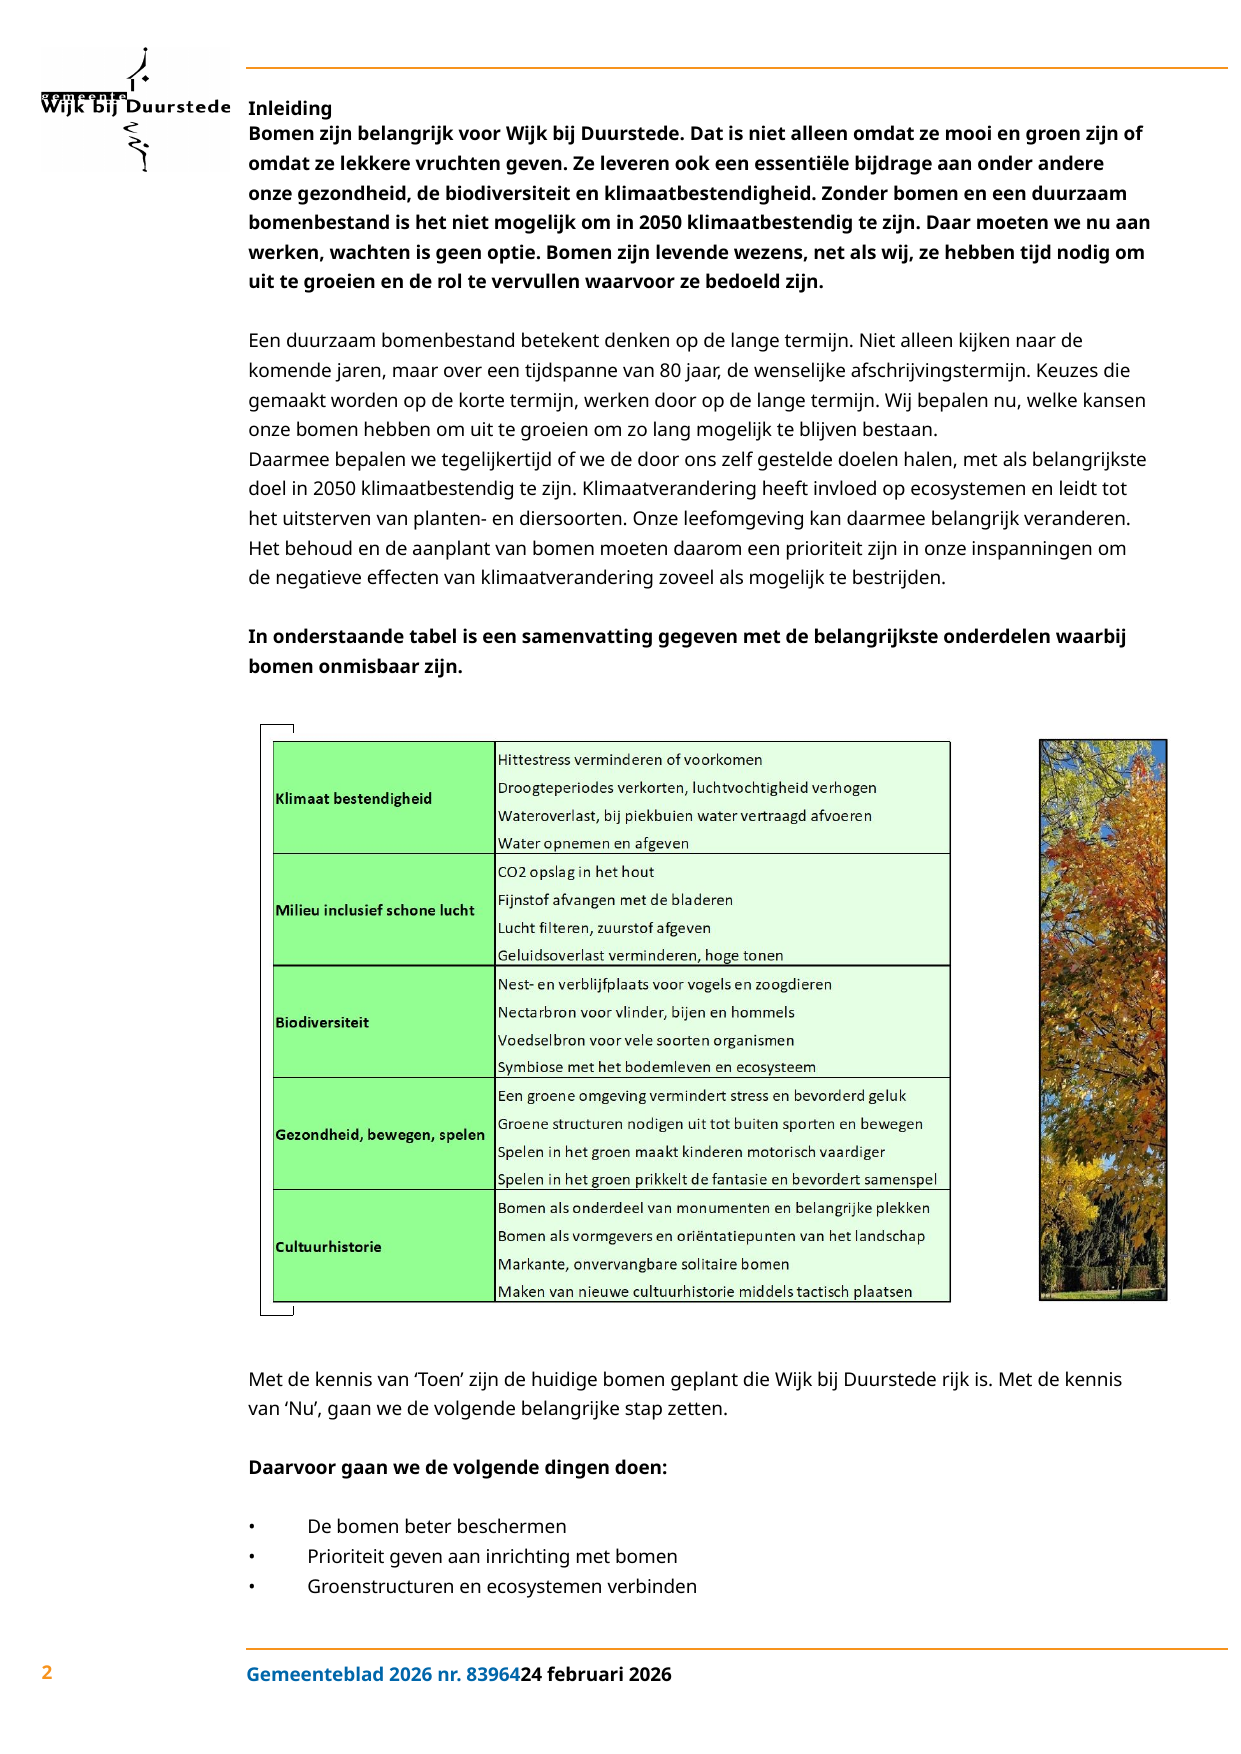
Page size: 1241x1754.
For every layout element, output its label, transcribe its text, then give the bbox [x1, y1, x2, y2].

picture [41, 47, 231, 172]
text Een duurzaam bomenbestand betekent denken op de lange termijn. Niet alleen kijken naar de komende jaren, maar over een tijdspanne van 80 jaar, de wenselijke afschrijvingstermijn. Keuzes die gemaakt worden op de korte termijn, werken door op de lange termijn. Wij bepalen nu, welke kansen onze bomen hebben om uit te groeien om zo lang mogelijk te blijven bestaan. [248, 328, 1152, 442]
text Met de kennis van ‘Toen’ zijn de huidige bomen geplant die Wijk bij Duurstede rijk is. Met de kennis van ‘Nu’, gaan we de volgende belangrijke stap zetten. [248, 1366, 1152, 1421]
text Daarvoor gaan we de volgende dingen doen: [248, 1454, 1152, 1480]
text Inleiding [248, 95, 1152, 121]
picture [268, 733, 1173, 1306]
list De bomen beter beschermen [248, 1514, 1152, 1539]
list Groenstructuren en ecosystemen verbinden [248, 1573, 1152, 1598]
text Daarmee bepalen we tegelijkertijd of we de door ons zelf gestelde doelen halen, met als belangrijkste doel in 2050 klimaatbestendig te zijn. Klimaatverandering heeft invloed op ecosystemen en leidt tot het uitsterven van planten- en diersoorten. Onze leefomgeving kan daarmee belangrijk veranderen. Het behoud en de aanplant van bomen moeten daarom een prioriteit zijn in onze inspanningen om de negatieve effecten van klimaatverandering zoveel als mogelijk te bestrijden. [248, 446, 1152, 590]
text In onderstaande tabel is een samenvatting gegeven met de belangrijkste onderdelen waarbij bomen onmisbaar zijn. [248, 623, 1152, 679]
list Prioriteit geven aan inrichting met bomen [248, 1543, 1152, 1569]
text Bomen zijn belangrijk voor Wijk bij Duurstede. Dat is niet alleen omdat ze mooi en groen zijn of omdat ze lekkere vruchten geven. Ze leveren ook een essentiële bijdrage aan onder andere onze gezondheid, de biodiversiteit en klimaatbestendigheid. Zonder bomen en een duurzaam bomenbestand is het niet mogelijk om in 2050 klimaatbestendig te zijn. Daar moeten we nu aan werken, wachten is geen optie. Bomen zijn levende wezens, net als wij, ze hebben tijd nodig om uit te groeien en de rol te vervullen waarvoor ze bedoeld zijn. [248, 121, 1152, 294]
